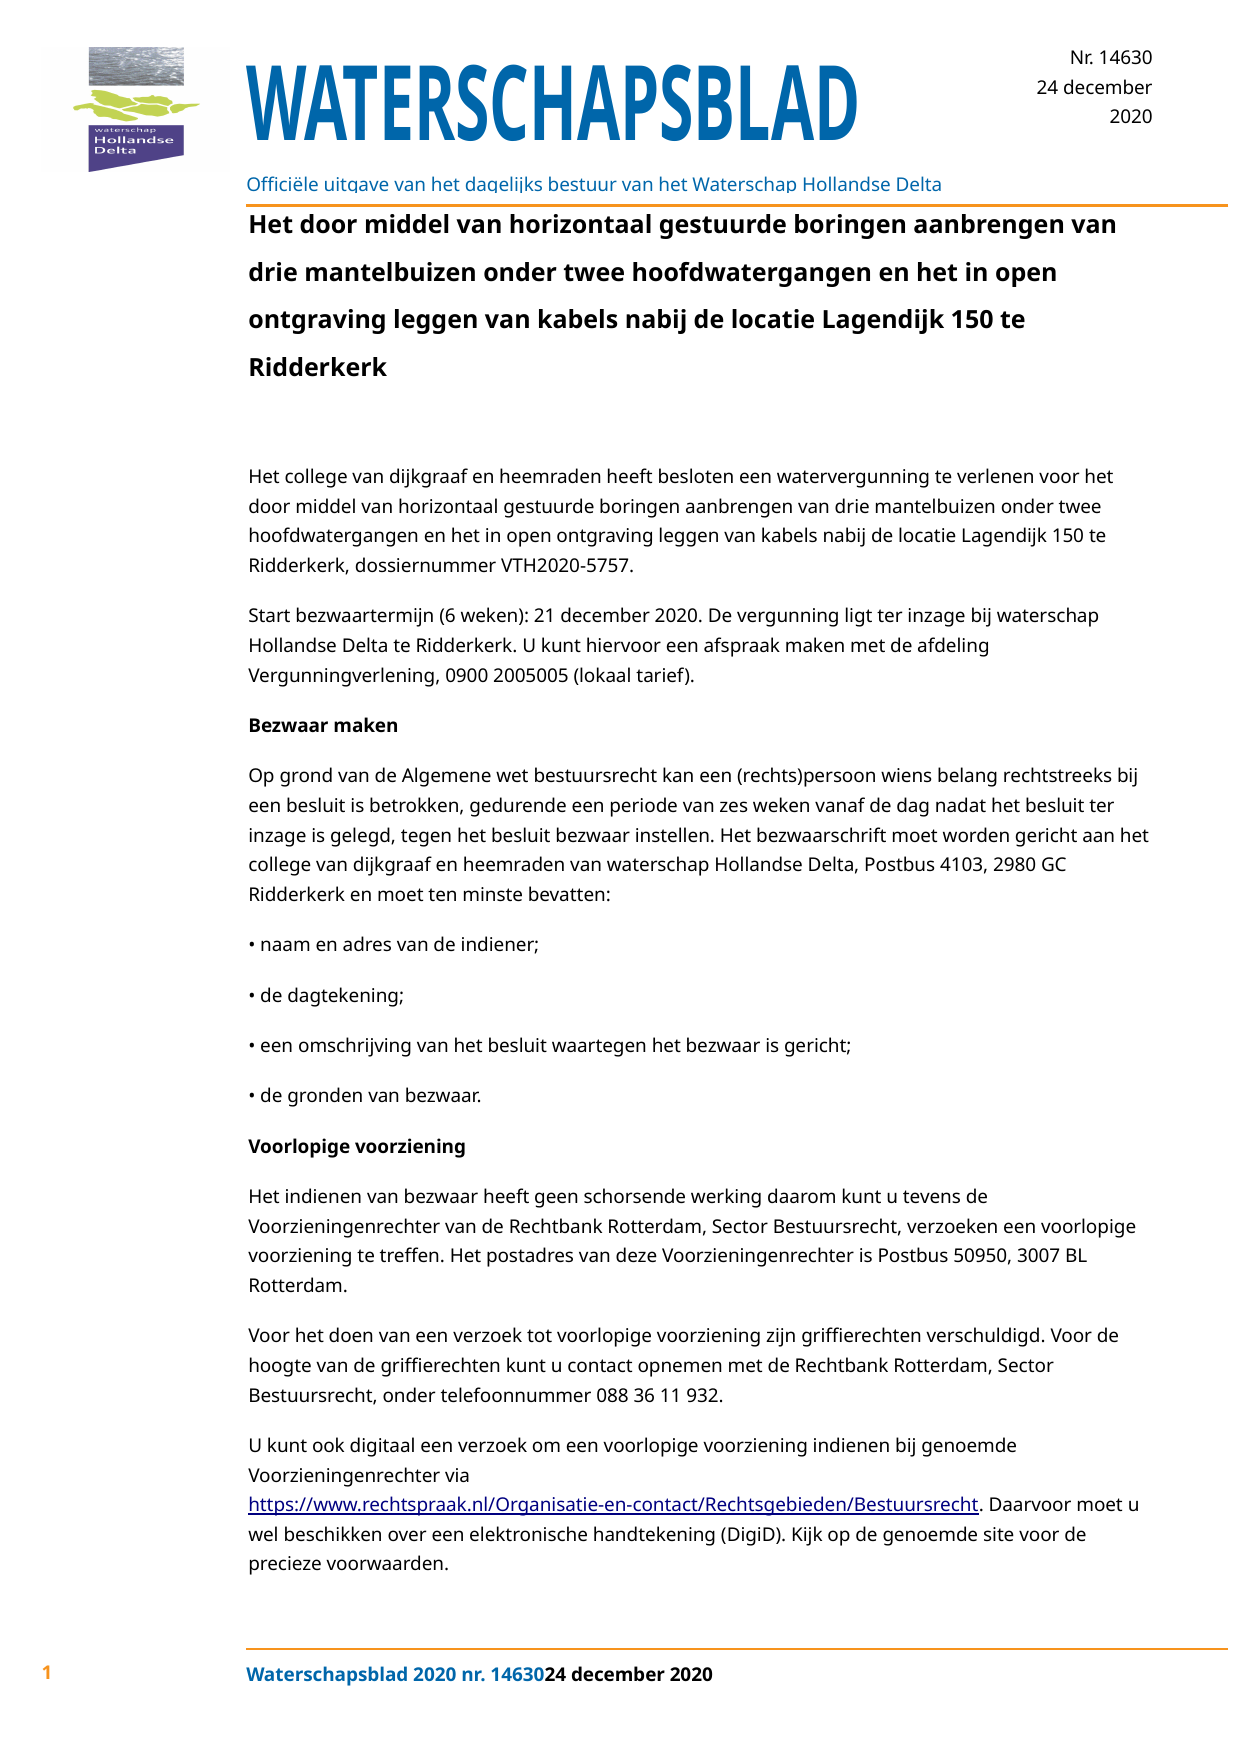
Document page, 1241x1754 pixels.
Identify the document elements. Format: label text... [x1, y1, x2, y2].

text U kunt ook digitaal een verzoek om een voorlopige voorziening indienen bij genoemde Voorzieningenrechter via https://www.rechtspraak.nl/Organisatie-en-contact/Rechtsgebieden/Bestuursrecht. Daarvoor moet u wel beschikken over een elektronische handtekening (DigiD). Kijk op de genoemde site voor de precieze voorwaarden. [248, 1432, 1152, 1576]
picture [41, 47, 231, 172]
text • de gronden van bezwaar. [248, 1083, 1152, 1108]
text Voorlopige voorziening [248, 1133, 1152, 1159]
text • de dagtekening; [248, 982, 1152, 1008]
text Het indienen van bezwaar heeft geen schorsende werking daarom kunt u tevens de Voorzieningenrechter van de Rechtbank Rotterdam, Sector Bestuursrecht, verzoeken een voorlopige voorziening te treffen. Het postadres van deze Voorzieningenrechter is Postbus 50950, 3007 BL Rotterdam. [248, 1183, 1152, 1298]
text Bezwaar maken [248, 712, 1152, 738]
text Het door middel van horizontaal gestuurde boringen aanbrengen van drie mantelbuizen onder twee hoofdwatergangen en het in open ontgraving leggen van kabels nabij de locatie Lagendijk 150 te Ridderkerk [248, 207, 1152, 384]
text Op grond van de Algemene wet bestuursrecht kan een (rechts)persoon wiens belang rechtstreeks bij een besluit is betrokken, gedurende een periode van zes weken vanaf de dag nadat het besluit ter inzage is gelegd, tegen het besluit bezwaar instellen. Het bezwaarschrift moet worden gericht aan het college van dijkgraaf en heemraden van waterschap Hollandse Delta, Postbus 4103, 2980 GC Ridderkerk en moet ten minste bevatten: [248, 763, 1152, 907]
text Voor het doen van een verzoek tot voorlopige voorziening zijn griffierechten verschuldigd. Voor de hoogte van de griffierechten kunt u contact opnemen met de Rechtbank Rotterdam, Sector Bestuursrecht, onder telefoonnummer 088 36 11 932. [248, 1323, 1152, 1408]
text • een omschrijving van het besluit waartegen het bezwaar is gericht; [248, 1032, 1152, 1058]
text • naam en adres van de indiener; [248, 931, 1152, 957]
text Start bezwaartermijn (6 weken): 21 december 2020. De vergunning ligt ter inzage bij waterschap Hollandse Delta te Ridderkerk. U kunt hiervoor een afspraak maken met de afdeling Vergunningverlening, 0900 2005005 (lokaal tarief). [248, 603, 1152, 688]
text Het college van dijkgraaf en heemraden heeft besloten een watervergunning te verlenen voor het door middel van horizontaal gestuurde boringen aanbrengen van drie mantelbuizen onder twee hoofdwatergangen en het in open ontgraving leggen van kabels nabij de locatie Lagendijk 150 te Ridderkerk, dossiernummer VTH2020-5757. [248, 463, 1152, 578]
